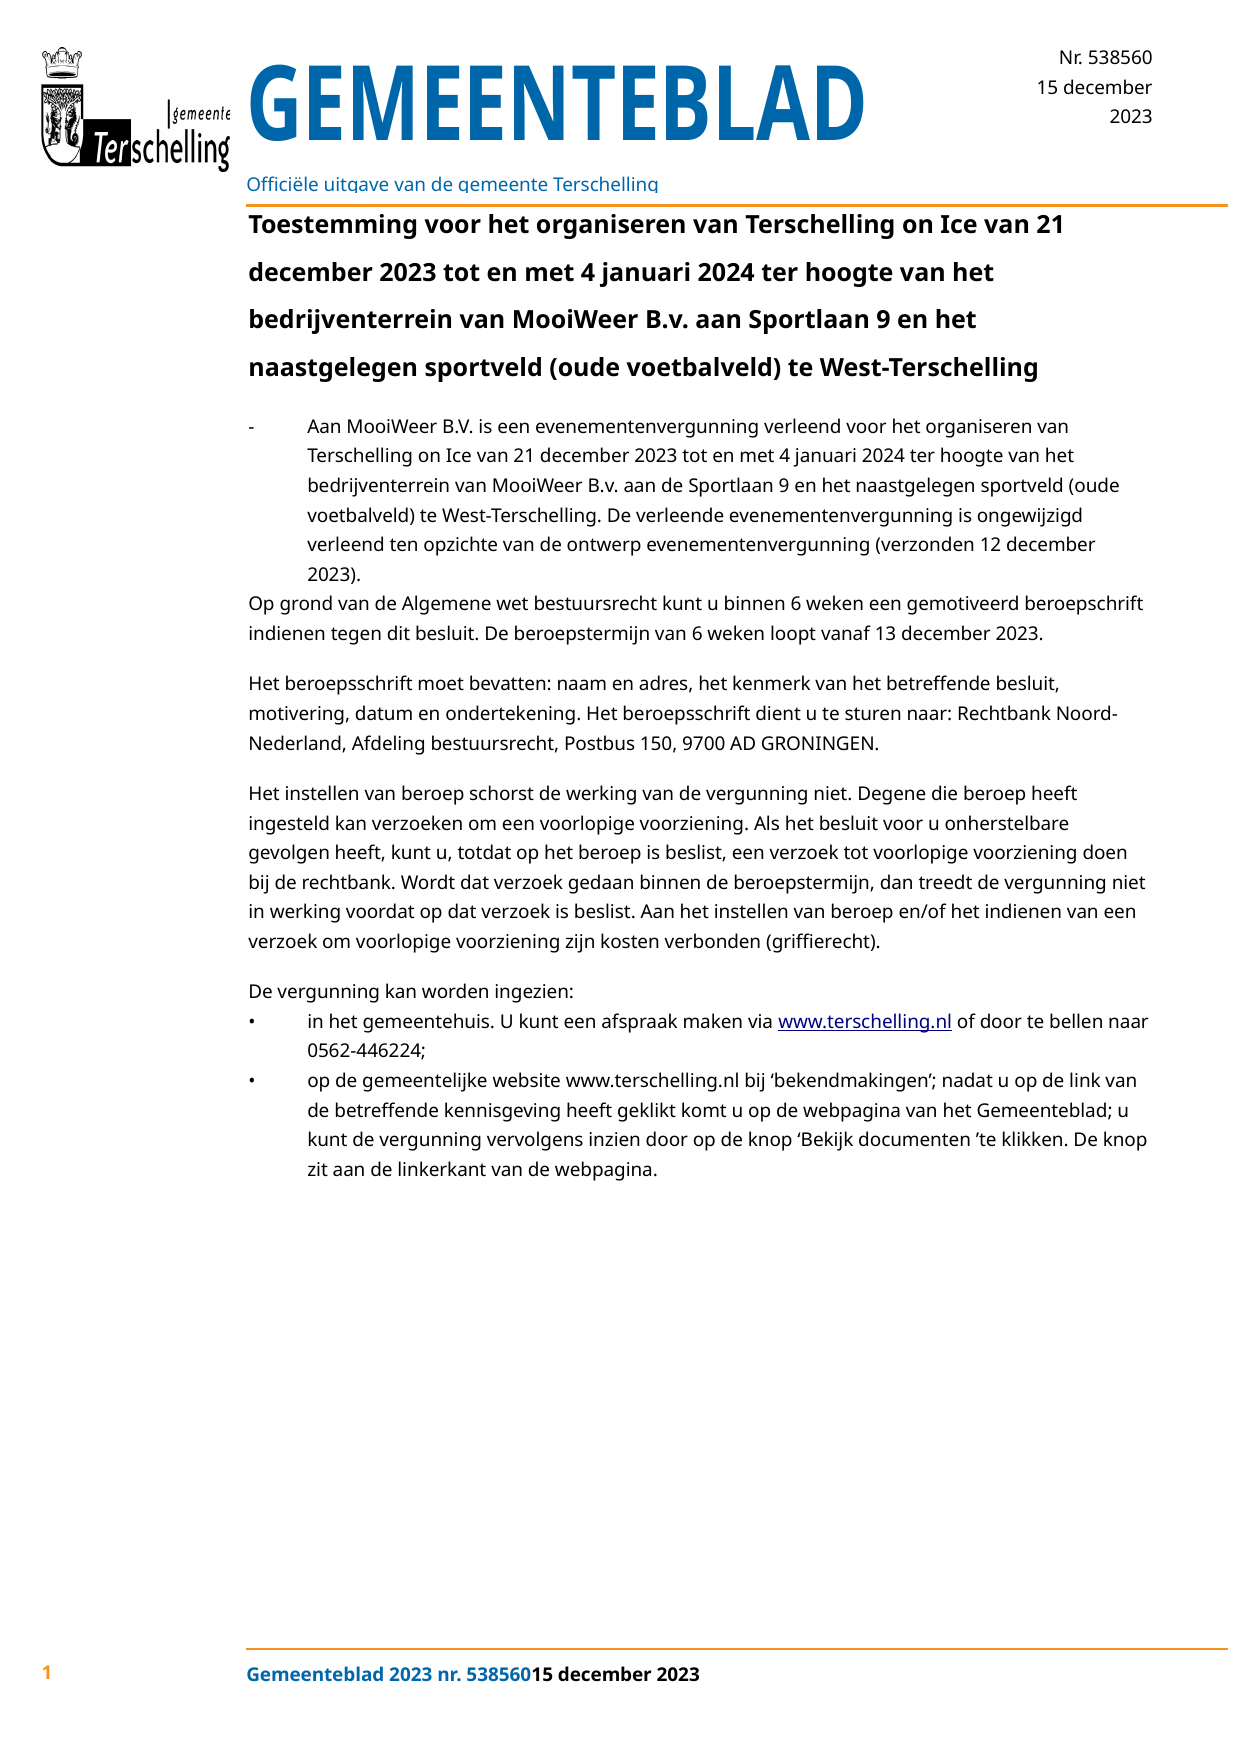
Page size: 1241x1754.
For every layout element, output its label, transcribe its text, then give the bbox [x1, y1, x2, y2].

list in het gemeentehuis. U kunt een afspraak maken via www.terschelling.nl of door te bellen naar 0562-446224; [248, 1008, 1152, 1063]
list Aan MooiWeer B.V. is een evenementenvergunning verleend voor het organiseren van Terschelling on Ice van 21 december 2023 tot en met 4 januari 2024 ter hoogte van het bedrijventerrein van MooiWeer B.v. aan de Sportlaan 9 en het naastgelegen sportveld (oude voetbalveld) te West-Terschelling. De verleende evenementenvergunning is ongewijzigd verleend ten opzichte van de ontwerp evenementenvergunning (verzonden 12 december 2023). [248, 413, 1152, 587]
text Het instellen van beroep schorst de werking van de vergunning niet. Degene die beroep heeft ingesteld kan verzoeken om een voorlopige voorziening. Als het besluit voor u onherstelbare gevolgen heeft, kunt u, totdat op het beroep is beslist, een verzoek tot voorlopige voorziening doen bij de rechtbank. Wordt dat verzoek gedaan binnen de beroepstermijn, dan treedt de vergunning niet in werking voordat op dat verzoek is beslist. Aan het instellen van beroep en/of het indienen van een verzoek om voorlopige voorziening zijn kosten verbonden (griffierecht). [248, 780, 1152, 954]
text Het beroepsschrift moet bevatten: naam en adres, het kenmerk van het betreffende besluit, motivering, datum en ondertekening. Het beroepsschrift dient u te sturen naar: Rechtbank Noord-Nederland, Afdeling bestuursrecht, Postbus 150, 9700 AD GRONINGEN. [248, 671, 1152, 756]
text Toestemming voor het organiseren van Terschelling on Ice van 21 december 2023 tot en met 4 januari 2024 ter hoogte van het bedrijventerrein van MooiWeer B.v. aan Sportlaan 9 en het naastgelegen sportveld (oude voetbalveld) te West-Terschelling [248, 207, 1152, 384]
text De vergunning kan worden ingezien: [248, 978, 1152, 1004]
picture [41, 47, 231, 172]
text Op grond van de Algemene wet bestuursrecht kunt u binnen 6 weken een gemotiveerd beroepschrift indienen tegen dit besluit. De beroepstermijn van 6 weken loopt vanaf 13 december 2023. [248, 591, 1152, 646]
list op de gemeentelijke website www.terschelling.nl bij ‘bekendmakingen’; nadat u op de link van de betreffende kennisgeving heeft geklikt komt u op de webpagina van het Gemeenteblad; u kunt de vergunning vervolgens inzien door op de knop ‘Bekijk documenten ’te klikken. De knop zit aan de linkerkant van de webpagina. [248, 1067, 1152, 1182]
